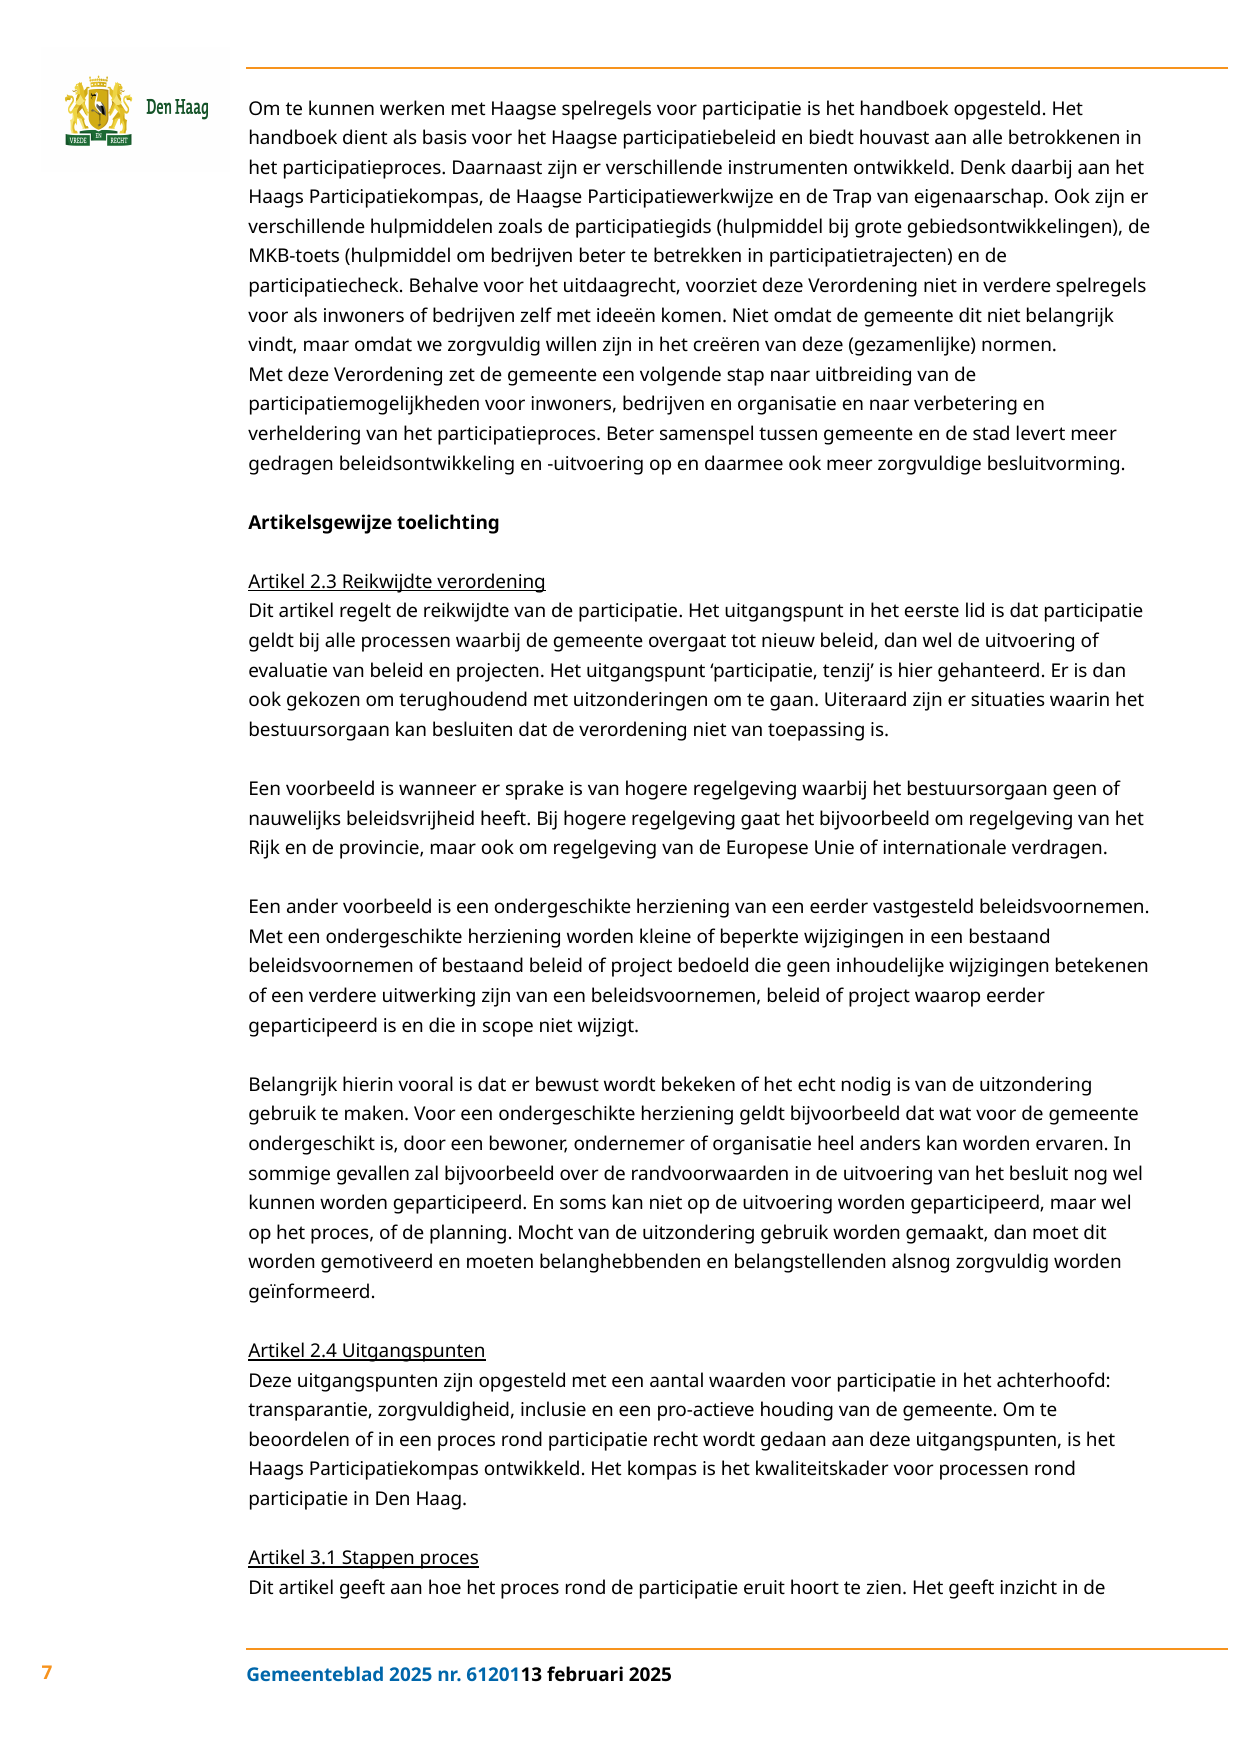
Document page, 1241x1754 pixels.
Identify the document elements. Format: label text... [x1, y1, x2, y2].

text Met deze Verordening zet de gemeente een volgende stap naar uitbreiding van de participatiemogelijkheden voor inwoners, bedrijven en organisatie en naar verbetering en verheldering van het participatieproces. Beter samenspel tussen gemeente en de stad levert meer gedragen beleidsontwikkeling en -uitvoering op en daarmee ook meer zorgvuldige besluitvorming. [248, 361, 1152, 476]
text Artikel 2.4 Uitgangspunten [248, 1337, 1152, 1363]
text Artikel 2.3 Reikwijdte verordening [248, 568, 1152, 594]
text Artikelsgewijze toelichting [248, 509, 1152, 535]
text Deze uitgangspunten zijn opgesteld met een aantal waarden voor participatie in het achterhoofd: transparantie, zorgvuldigheid, inclusie en een pro-actieve houding van de gemeente. Om te beoordelen of in een proces rond participatie recht wordt gedaan aan deze uitgangspunten, is het Haags Participatiekompas ontwikkeld. Het kompas is het kwaliteitskader voor processen rond participatie in Den Haag. [248, 1367, 1152, 1511]
text Dit artikel geeft aan hoe het proces rond de participatie eruit hoort te zien. Het geeft inzicht in de [248, 1574, 1152, 1600]
text Belangrijk hierin vooral is dat er bewust wordt bekeken of het echt nodig is van de uitzondering gebruik te maken. Voor een ondergeschikte herziening geldt bijvoorbeeld dat wat voor de gemeente ondergeschikt is, door een bewoner, ondernemer of organisatie heel anders kan worden ervaren. In sommige gevallen zal bijvoorbeeld over de randvoorwaarden in de uitvoering van het besluit nog wel kunnen worden geparticipeerd. En soms kan niet op de uitvoering worden geparticipeerd, maar wel op het proces, of de planning. Mocht van de uitzondering gebruik worden gemaakt, dan moet dit worden gemotiveerd en moeten belanghebbenden en belangstellenden alsnog zorgvuldig worden geïnformeerd. [248, 1071, 1152, 1304]
picture [41, 47, 231, 172]
text Een voorbeeld is wanneer er sprake is van hogere regelgeving waarbij het bestuursorgaan geen of nauwelijks beleidsvrijheid heeft. Bij hogere regelgeving gaat het bijvoorbeeld om regelgeving van het Rijk en de provincie, maar ook om regelgeving van de Europese Unie of internationale verdragen. [248, 775, 1152, 860]
text Dit artikel regelt de reikwijdte van de participatie. Het uitgangspunt in het eerste lid is dat participatie geldt bij alle processen waarbij de gemeente overgaat tot nieuw beleid, dan wel de uitvoering of evaluatie van beleid en projecten. Het uitgangspunt ‘participatie, tenzij’ is hier gehanteerd. Er is dan ook gekozen om terughoudend met uitzonderingen om te gaan. Uiteraard zijn er situaties waarin het bestuursorgaan kan besluiten dat de verordening niet van toepassing is. [248, 598, 1152, 742]
text Om te kunnen werken met Haagse spelregels voor participatie is het handboek opgesteld. Het handboek dient als basis voor het Haagse participatiebeleid en biedt houvast aan alle betrokkenen in het participatieproces. Daarnaast zijn er verschillende instrumenten ontwikkeld. Denk daarbij aan het Haags Participatiekompas, de Haagse Participatiewerkwijze en de Trap van eigenaarschap. Ook zijn er verschillende hulpmiddelen zoals de participatiegids (hulpmiddel bij grote gebiedsontwikkelingen), de MKB-toets (hulpmiddel om bedrijven beter te betrekken in participatietrajecten) en de participatiecheck. Behalve voor het uitdaagrecht, voorziet deze Verordening niet in verdere spelregels voor als inwoners of bedrijven zelf met ideeën komen. Niet omdat de gemeente dit niet belangrijk vindt, maar omdat we zorgvuldig willen zijn in het creëren van deze (gezamenlijke) normen. [248, 95, 1152, 357]
text Artikel 3.1 Stappen proces [248, 1544, 1152, 1570]
text Een ander voorbeeld is een ondergeschikte herziening van een eerder vastgesteld beleidsvoornemen. Met een ondergeschikte herziening worden kleine of beperkte wijzigingen in een bestaand beleidsvoornemen of bestaand beleid of project bedoeld die geen inhoudelijke wijzigingen betekenen of een verdere uitwerking zijn van een beleidsvoornemen, beleid of project waarop eerder geparticipeerd is en die in scope niet wijzigt. [248, 893, 1152, 1038]
